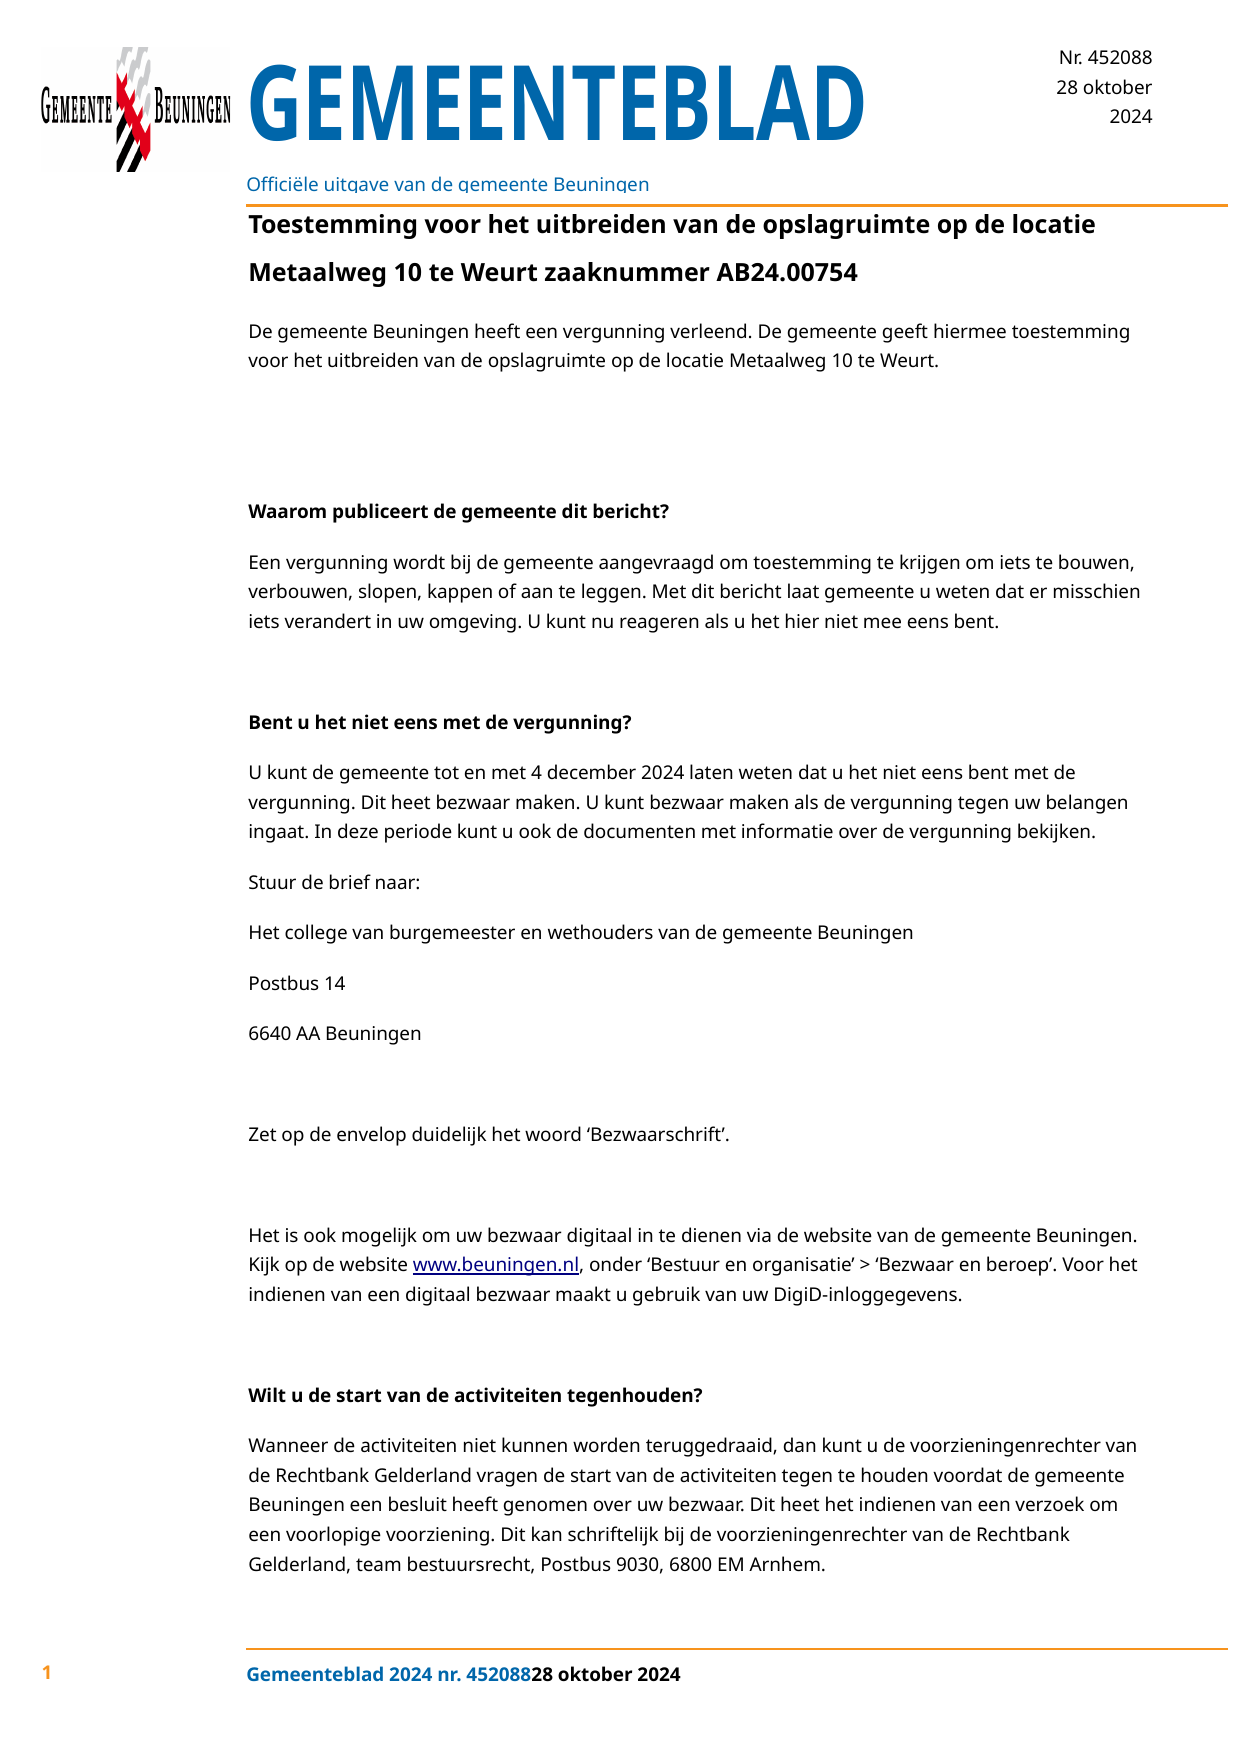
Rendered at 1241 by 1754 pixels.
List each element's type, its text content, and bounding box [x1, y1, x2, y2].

text Het is ook mogelijk om uw bezwaar digitaal in te dienen via de website van de gemeente Beuningen. Kijk op de website www.beuningen.nl, onder ‘Bestuur en organisatie’ > ‘Bezwaar en beroep’. Voor het indienen van een digitaal bezwaar maakt u gebruik van uw DigiD-inloggegevens. [248, 1222, 1152, 1307]
text 6640 AA Beuningen [248, 1020, 1152, 1046]
picture [41, 47, 231, 172]
text U kunt de gemeente tot en met 4 december 2024 laten weten dat u het niet eens bent met de vergunning. Dit heet bezwaar maken. U kunt bezwaar maken als de vergunning tegen uw belangen ingaat. In deze periode kunt u ook de documenten met informatie over de vergunning bekijken. [248, 759, 1152, 844]
text Waarom publiceert de gemeente dit bericht? [248, 499, 1152, 524]
text De gemeente Beuningen heeft een vergunning verleend. De gemeente geeft hiermee toestemming voor het uitbreiden van de opslagruimte op de locatie Metaalweg 10 te Weurt. [248, 318, 1152, 373]
text Wilt u de start van de activiteiten tegenhouden? [248, 1382, 1152, 1408]
text Stuur de brief naar: [248, 869, 1152, 895]
text Zet op de envelop duidelijk het woord ‘Bezwaarschrift’. [248, 1121, 1152, 1147]
text Toestemming voor het uitbreiden van de opslagruimte op de locatie Metaalweg 10 te Weurt zaaknummer AB24.00754 [248, 207, 1152, 288]
text Postbus 14 [248, 970, 1152, 996]
text Wanneer de activiteiten niet kunnen worden teruggedraaid, dan kunt u de voorzieningenrechter van de Rechtbank Gelderland vragen de start van de activiteiten tegen te houden voordat de gemeente Beuningen een besluit heeft genomen over uw bezwaar. Dit heet het indienen van een verzoek om een voorlopige voorziening. Dit kan schriftelijk bij de voorzieningenrechter van de Rechtbank Gelderland, team bestuursrecht, Postbus 9030, 6800 EM Arnhem. [248, 1432, 1152, 1577]
text Een vergunning wordt bij de gemeente aangevraagd om toestemming te krijgen om iets te bouwen, verbouwen, slopen, kappen of aan te leggen. Met dit bericht laat gemeente u weten dat er misschien iets verandert in uw omgeving. U kunt nu reageren als u het hier niet mee eens bent. [248, 549, 1152, 634]
text Bent u het niet eens met de vergunning? [248, 709, 1152, 735]
text Het college van burgemeester en wethouders van de gemeente Beuningen [248, 919, 1152, 945]
